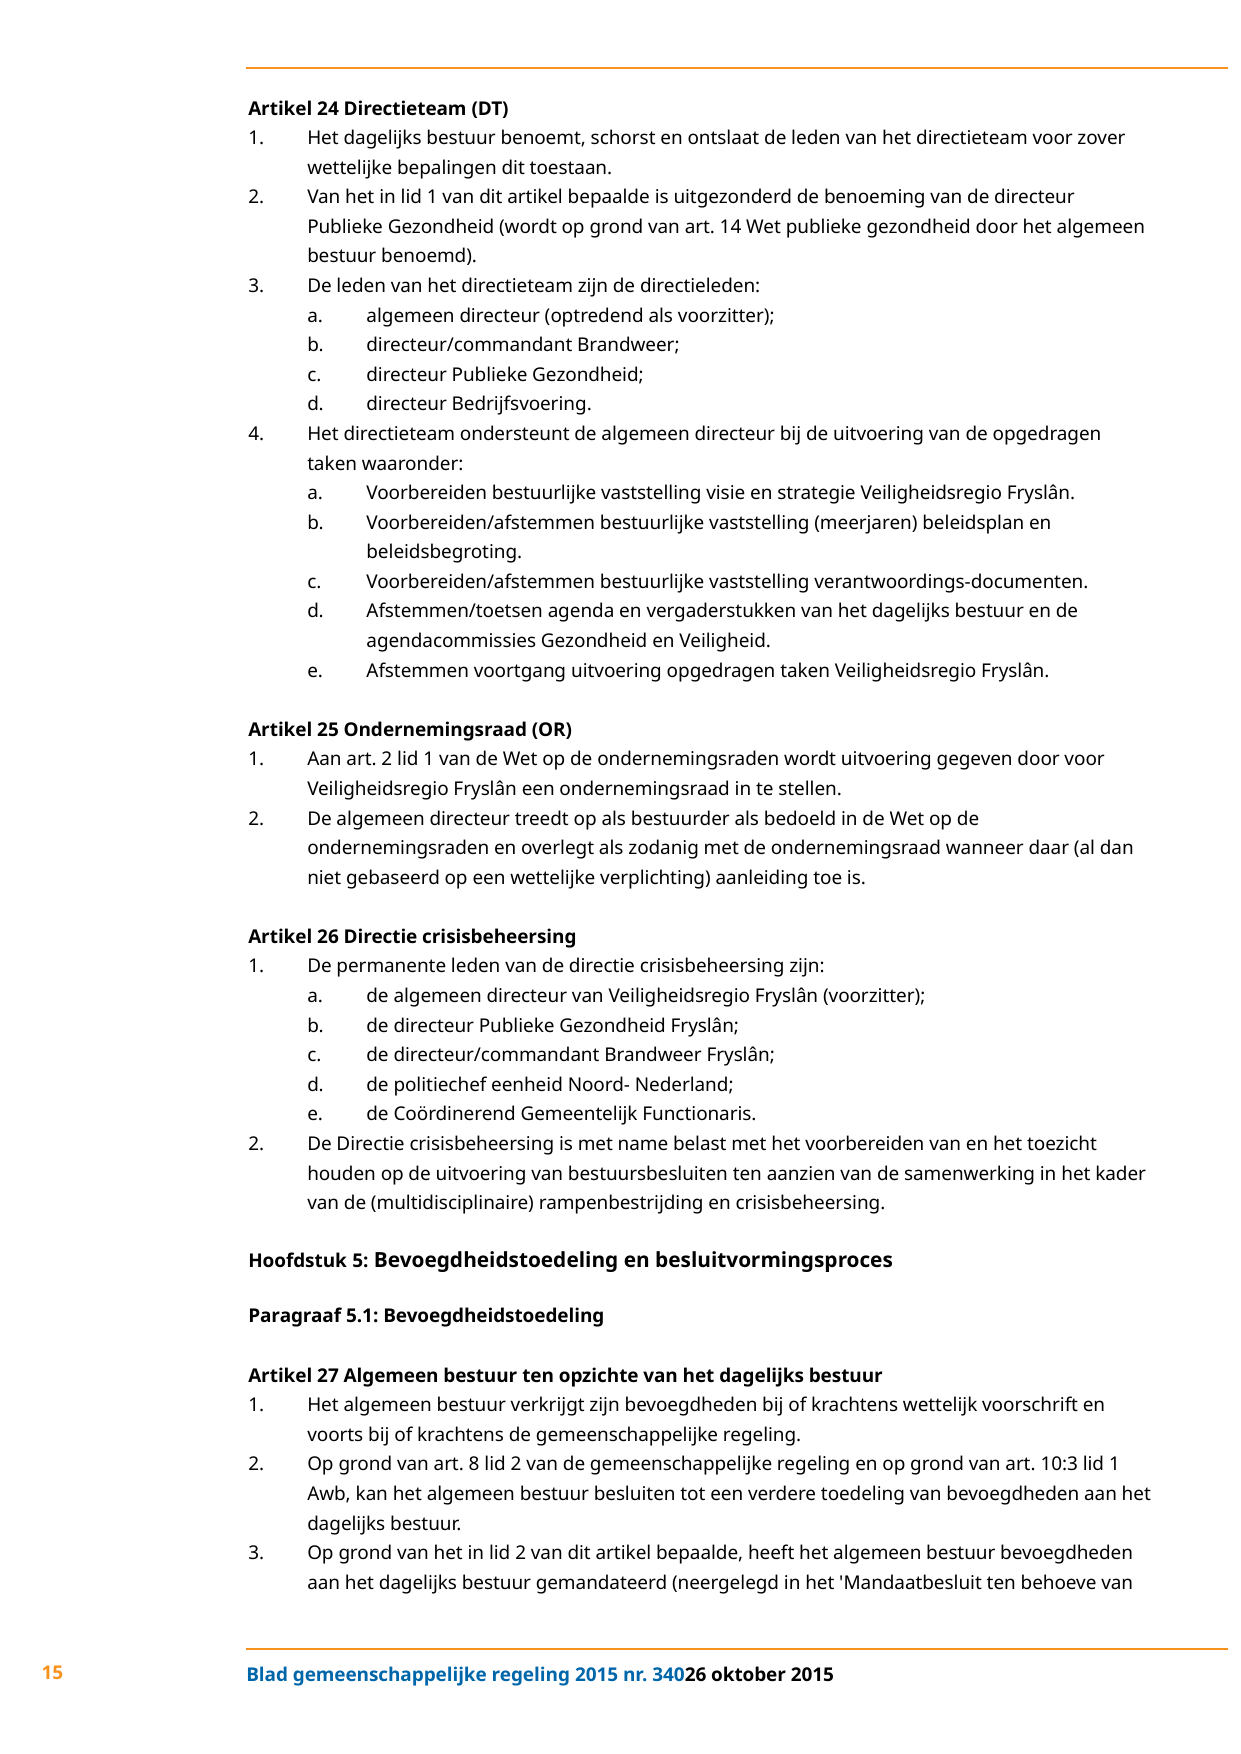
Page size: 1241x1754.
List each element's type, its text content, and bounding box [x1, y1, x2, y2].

list algemeen directeur (optredend als voorzitter); [307, 302, 1152, 328]
list Afstemmen/toetsen agenda en vergaderstukken van het dagelijks bestuur en de agendacommissies Gezondheid en Veiligheid. [307, 598, 1152, 653]
text Artikel 26 Directie crisisbeheersing [248, 923, 1152, 949]
list Voorbereiden/afstemmen bestuurlijke vaststelling verantwoordings-documenten. [307, 568, 1152, 594]
list de algemeen directeur van Veiligheidsregio Fryslân (voorzitter); [307, 982, 1152, 1008]
list de politiechef eenheid Noord- Nederland; [307, 1071, 1152, 1097]
text Artikel 27 Algemeen bestuur ten opzichte van het dagelijks bestuur [248, 1362, 1152, 1388]
picture [41, 47, 231, 172]
list Op grond van art. 8 lid 2 van de gemeenschappelijke regeling en op grond van art. 10:3 lid 1 Awb, kan het algemeen bestuur besluiten tot een verdere toedeling van bevoegdheden aan het dagelijks bestuur. [248, 1451, 1152, 1536]
list Afstemmen voortgang uitvoering opgedragen taken Veiligheidsregio Fryslân. [307, 657, 1152, 683]
list De permanente leden van de directie crisisbeheersing zijn: [248, 953, 1152, 978]
list de directeur/commandant Brandweer Fryslân; [307, 1041, 1152, 1067]
list de directeur Publieke Gezondheid Fryslân; [307, 1012, 1152, 1038]
list Op grond van het in lid 2 van dit artikel bepaalde, heeft het algemeen bestuur bevoegdheden aan het dagelijks bestuur gemandateerd (neergelegd in het 'Mandaatbesluit ten behoeve van [248, 1539, 1152, 1595]
text Artikel 24 Directieteam (DT) [248, 95, 1152, 121]
list de Coördinerend Gemeentelijk Functionaris. [307, 1101, 1152, 1126]
list Het dagelijks bestuur benoemt, schorst en ontslaat de leden van het directieteam voor zover wettelijke bepalingen dit toestaan. [248, 124, 1152, 180]
list Aan art. 2 lid 1 van de Wet op de ondernemingsraden wordt uitvoering gegeven door voor Veiligheidsregio Fryslân een ondernemingsraad in te stellen. [248, 746, 1152, 801]
list Het algemeen bestuur verkrijgt zijn bevoegdheden bij of krachtens wettelijk voorschrift en voorts bij of krachtens de gemeenschappelijke regeling. [248, 1391, 1152, 1447]
list De algemeen directeur treedt op als bestuurder als bedoeld in de Wet op de ondernemingsraden en overlegt als zodanig met de ondernemingsraad wanneer daar (al dan niet gebaseerd op een wettelijke verplichting) aanleiding toe is. [248, 805, 1152, 890]
text Hoofdstuk 5: Bevoegdheidstoedeling en besluitvormingsproces [248, 1245, 1152, 1273]
text Paragraaf 5.1: Bevoegdheidstoedeling [248, 1303, 1152, 1328]
list Voorbereiden bestuurlijke vaststelling visie en strategie Veiligheidsregio Fryslân. [307, 479, 1152, 505]
list directeur Bedrijfsvoering. [307, 391, 1152, 416]
list directeur/commandant Brandweer; [307, 331, 1152, 357]
list Het directieteam ondersteunt de algemeen directeur bij de uitvoering van de opgedragen taken waaronder: [248, 420, 1152, 476]
list Van het in lid 1 van dit artikel bepaalde is uitgezonderd de benoeming van de directeur Publieke Gezondheid (wordt op grond van art. 14 Wet publieke gezondheid door het algemeen bestuur benoemd). [248, 183, 1152, 268]
list Voorbereiden/afstemmen bestuurlijke vaststelling (meerjaren) beleidsplan en beleidsbegroting. [307, 509, 1152, 564]
text Artikel 25 Ondernemingsraad (OR) [248, 716, 1152, 742]
list directeur Publieke Gezondheid; [307, 361, 1152, 387]
list De leden van het directieteam zijn de directieleden: [248, 272, 1152, 298]
list De Directie crisisbeheersing is met name belast met het voorbereiden van en het toezicht houden op de uitvoering van bestuursbesluiten ten aanzien van de samenwerking in het kader van de (multidisciplinaire) rampenbestrijding en crisisbeheersing. [248, 1130, 1152, 1215]
